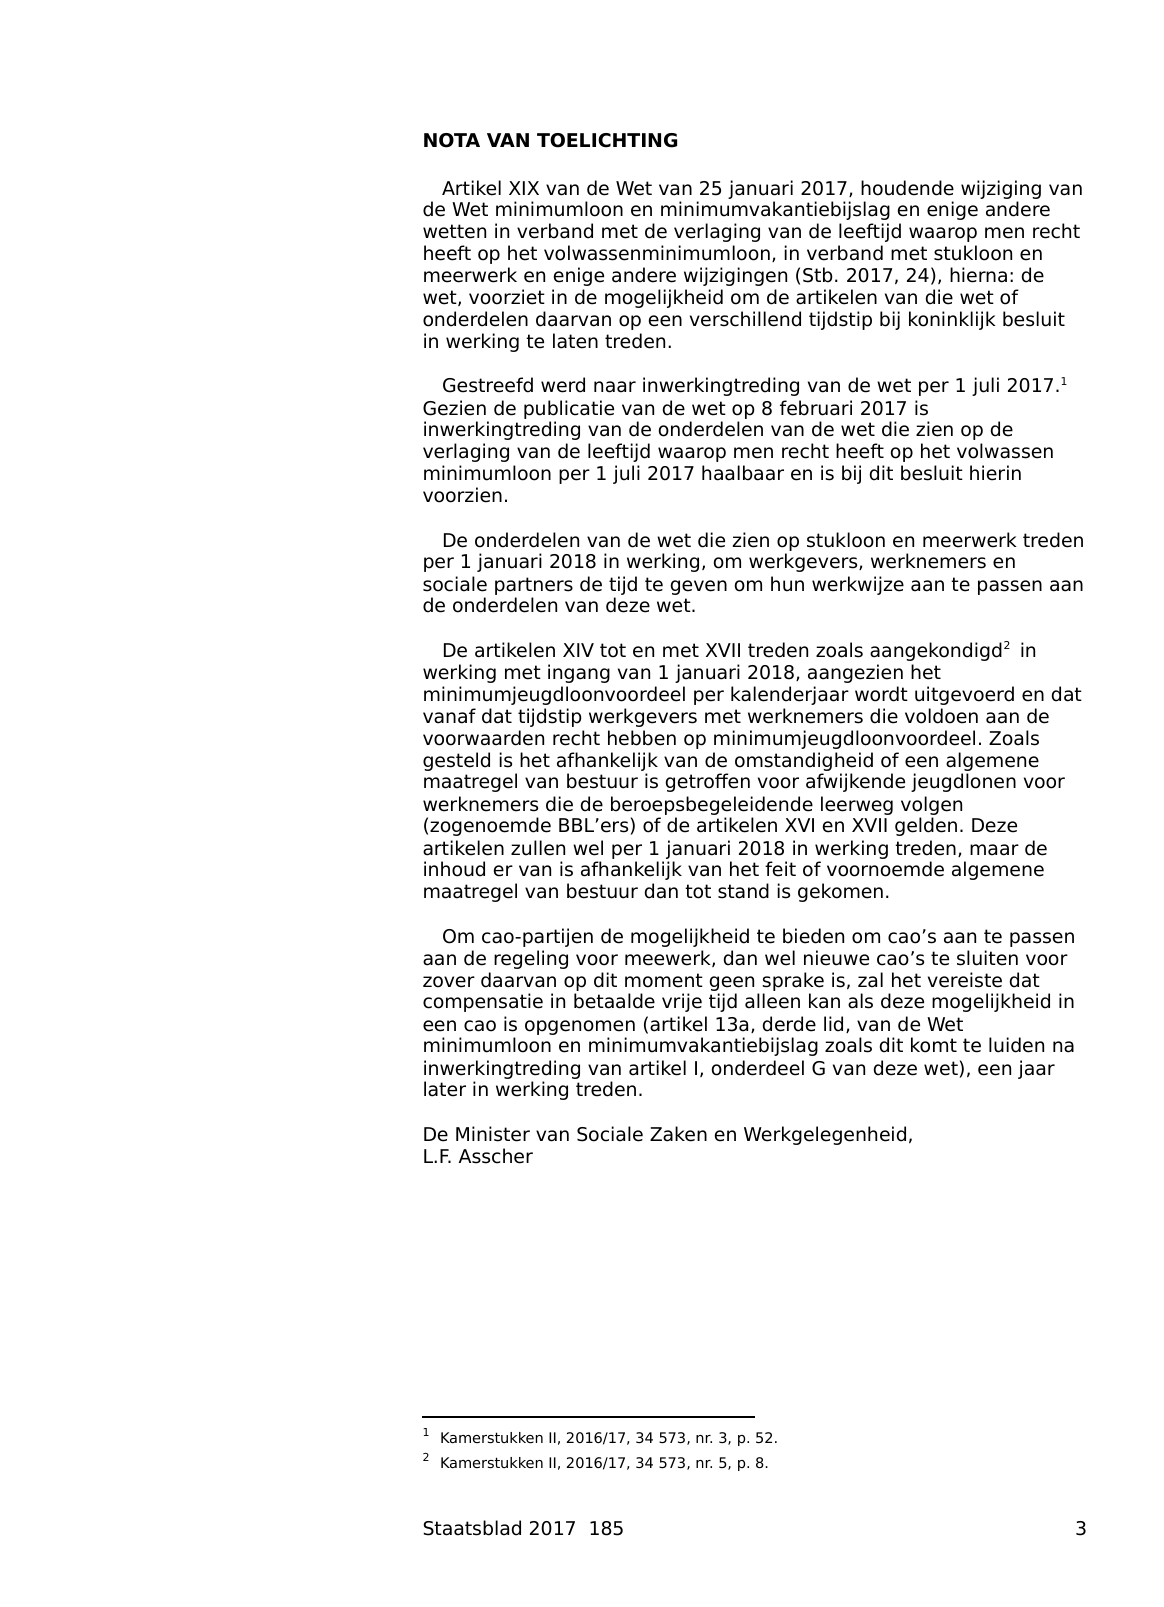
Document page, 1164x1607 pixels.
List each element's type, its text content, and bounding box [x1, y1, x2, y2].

text De onderdelen van de wet die zien op stukloon en meerwerk treden per 1 januari 2018 in werking, om werkgevers, werknemers en sociale partners de tijd te geven om hun werkwijze aan te passen aan de onderdelen van deze wet. [422, 529, 1087, 617]
text Gestreefd werd naar inwerkingtreding van de wet per 1 juli 2017. Gezien de publicatie van de wet op 8 februari 2017 is inwerkingtreding van de onderdelen van de wet die zien op de verlaging van de leeftijd waarop men recht heeft op het volwassen minimumloon per 1 juli 2017 haalbaar en is bij dit besluit hierin voorzien. [422, 375, 1087, 507]
subtitle NOTA VAN TOELICHTING [422, 130, 1087, 152]
text Kamerstukken II, 2016/17, 34 573, nr. 5, p. 8. [422, 1451, 1087, 1473]
text Artikel XIX van de Wet van 25 januari 2017, houdende wijziging van de Wet minimumloon en minimumvakantiebijslag en enige andere wetten in verband met de verlaging van de leeftijd waarop men recht heeft op het volwassenminimumloon, in verband met stukloon en meerwerk en enige andere wijzigingen (Stb. 2017, 24), hierna: de wet, voorziet in de mogelijkheid om de artikelen van die wet of onderdelen daarvan op een verschillend tijdstip bij koninklijk besluit in werking te laten treden. [422, 177, 1087, 353]
text De Minister van Sociale Zaken en Werkgelegenheid, L.F. Asscher [422, 1123, 1087, 1167]
text Om cao-partijen de mogelijkheid te bieden om cao’s aan te passen aan de regeling voor meewerk, dan wel nieuwe cao’s te sluiten voor zover daarvan op dit moment geen sprake is, zal het vereiste dat compensatie in betaalde vrije tijd alleen kan als deze mogelijkheid in een cao is opgenomen (artikel 13a, derde lid, van de Wet minimumloon en minimumvakantiebijslag zoals dit komt te luiden na inwerkingtreding van artikel I, onderdeel G van deze wet), een jaar later in werking treden. [422, 926, 1087, 1101]
text Kamerstukken II, 2016/17, 34 573, nr. 3, p. 52. [422, 1426, 1087, 1448]
text De artikelen XIV tot en met XVII treden zoals aangekondigd in werking met ingang van 1 januari 2018, aangezien het minimumjeugdloonvoordeel per kalenderjaar wordt uitgevoerd en dat vanaf dat tijdstip werkgevers met werknemers die voldoen aan de voorwaarden recht hebben op minimumjeugdloonvoordeel. Zoals gesteld is het afhankelijk van de omstandigheid of een algemene maatregel van bestuur is getroffen voor afwijkende jeugdlonen voor werknemers die de beroepsbegeleidende leerweg volgen (zogenoemde BBL’ers) of de artikelen XVI en XVII gelden. Deze artikelen zullen wel per 1 januari 2018 in werking treden, maar de inhoud er van is afhankelijk van het feit of voornoemde algemene maatregel van bestuur dan tot stand is gekomen. [422, 639, 1087, 903]
